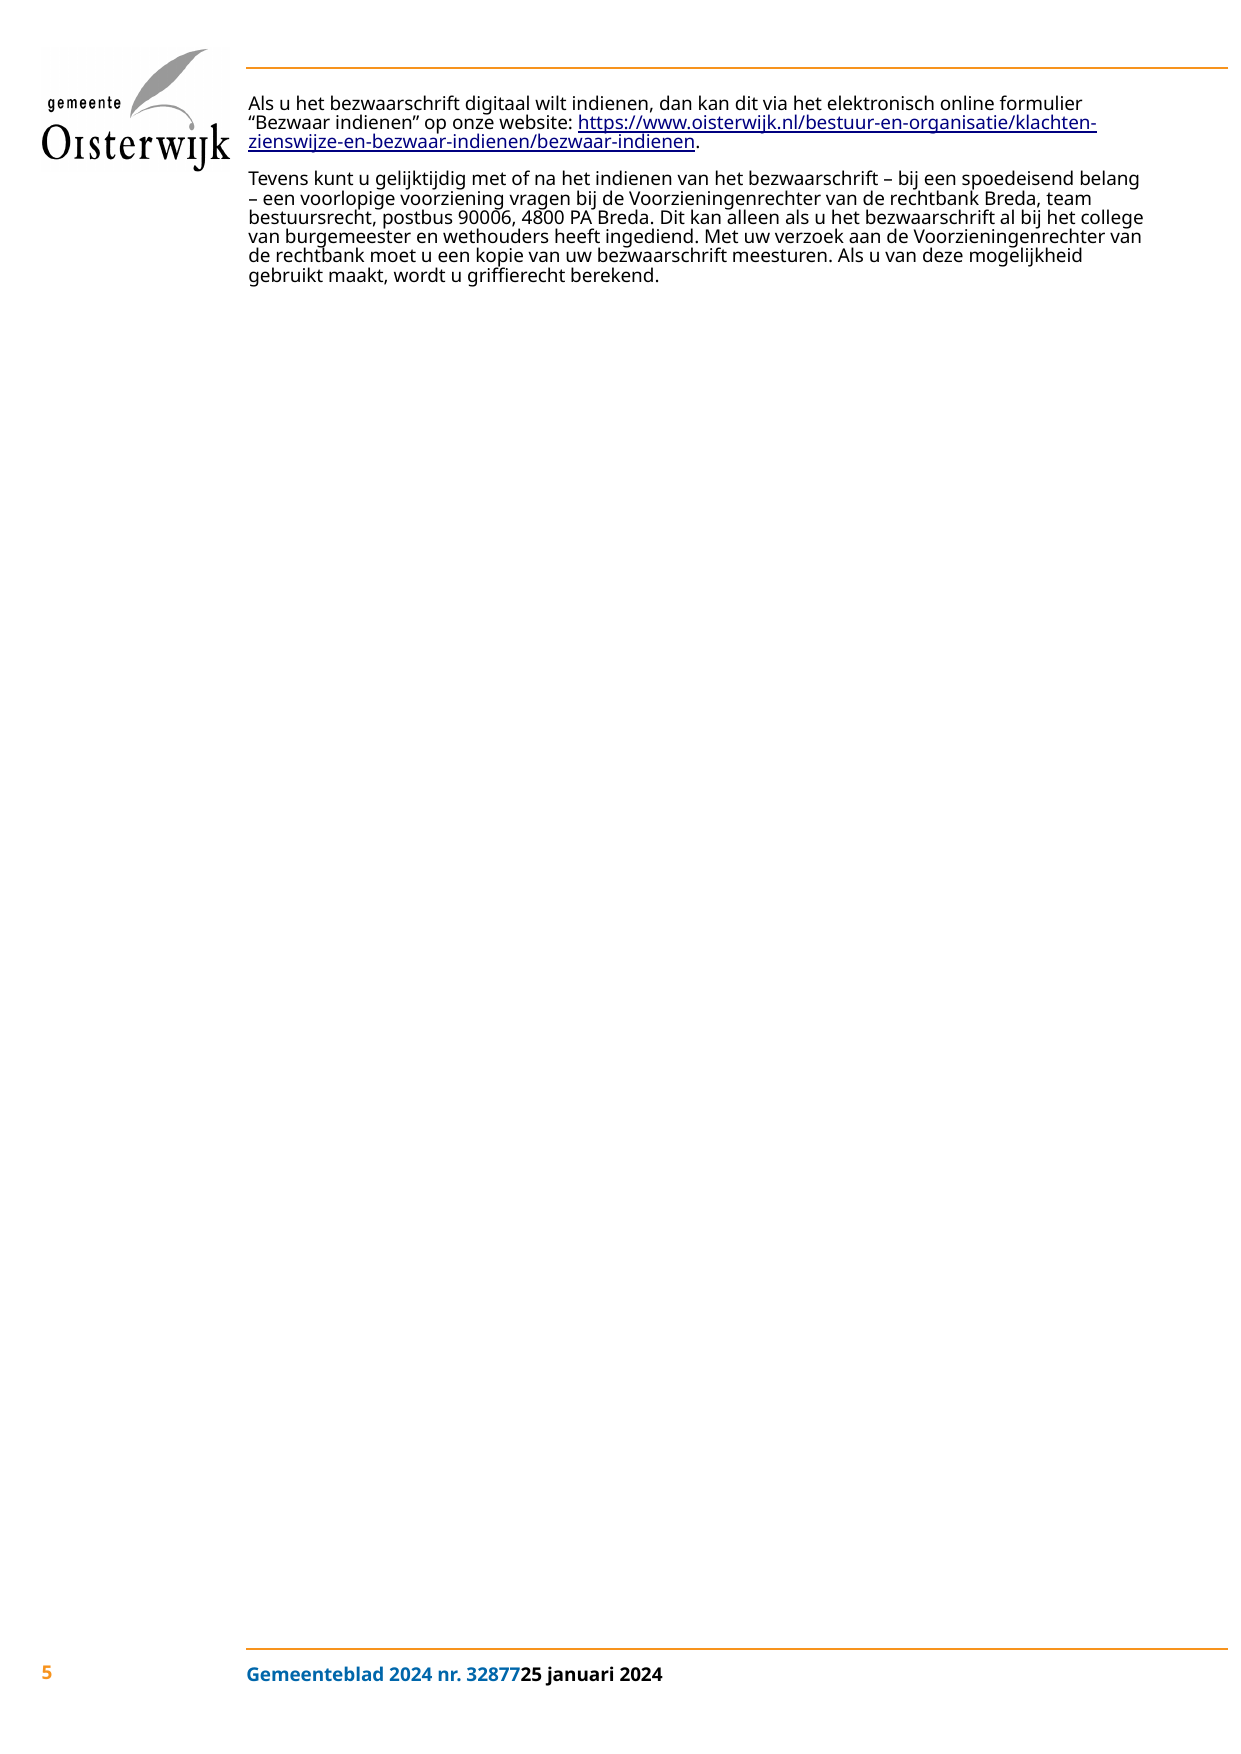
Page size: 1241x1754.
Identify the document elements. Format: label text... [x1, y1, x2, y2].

text Als u het bezwaarschrift digitaal wilt indienen, dan kan dit via het elektronisch online formulier “Bezwaar indienen” op onze website: https://www.oisterwijk.nl/bestuur-en-organisatie/klachten-zienswijze-en-bezwaar-indienen/bezwaar-indienen. [248, 95, 1152, 153]
text Tevens kunt u gelijktijdig met of na het indienen van het bezwaarschrift – bij een spoedeisend belang – een voorlopige voorziening vragen bij de Voorzieningenrechter van de rechtbank Breda, team bestuursrecht, postbus 90006, 4800 PA Breda. Dit kan alleen als u het bezwaarschrift al bij het college van burgemeester en wethouders heeft ingediend. Met uw verzoek aan de Voorzieningenrechter van de rechtbank moet u een kopie van uw bezwaarschrift meesturen. Als u van deze mogelijkheid gebruikt maakt, wordt u griffierecht berekend. [248, 170, 1152, 286]
picture [41, 47, 231, 172]
